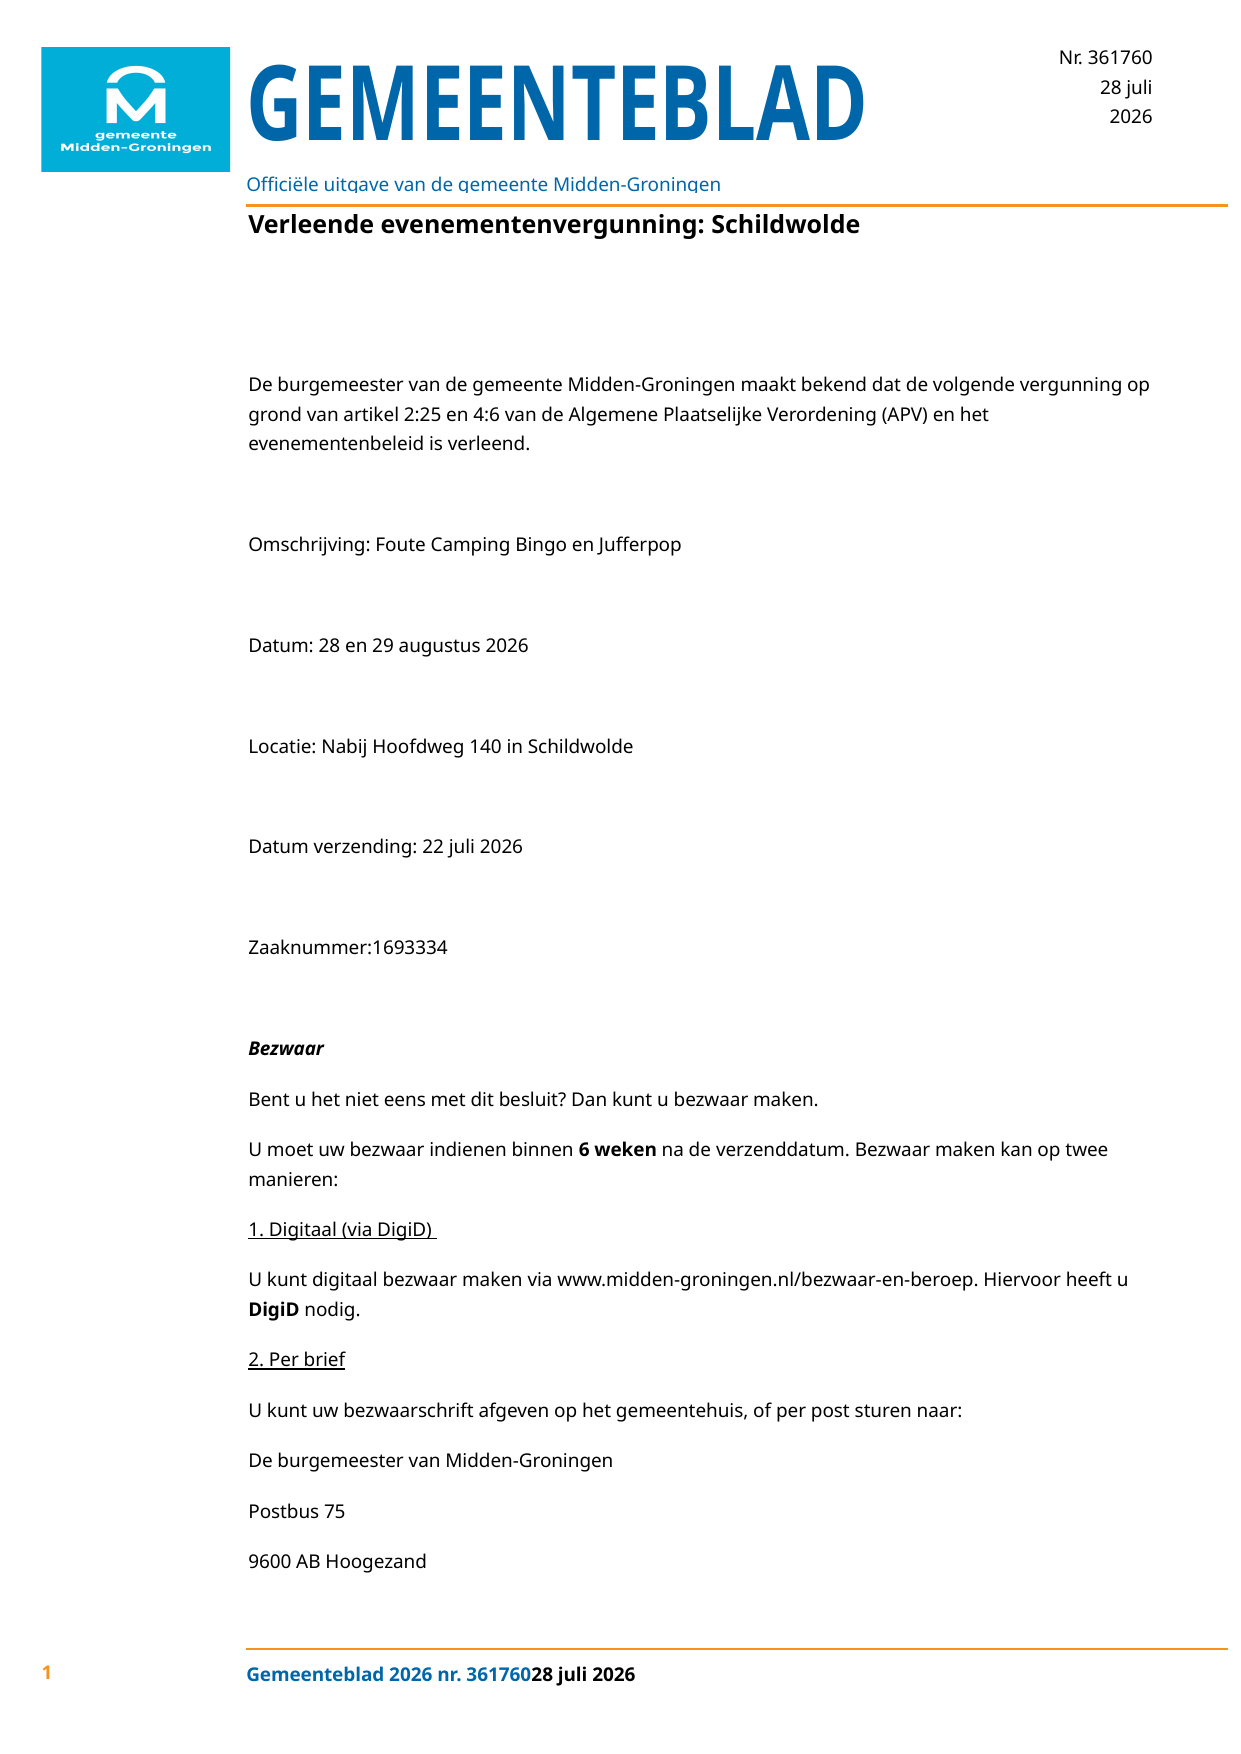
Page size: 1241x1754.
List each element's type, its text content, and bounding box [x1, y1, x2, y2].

text Verleende evenementenvergunning: Schildwolde [248, 207, 1152, 241]
text Datum: 28 en 29 augustus 2026 [248, 632, 1152, 658]
text Postbus 75 [248, 1498, 1152, 1523]
text De burgemeester van Midden-Groningen [248, 1447, 1152, 1473]
text 1. Digitaal (via DigiD) [248, 1216, 1152, 1242]
picture [108, 66, 164, 82]
text Omschrijving: Foute Camping Bingo en Jufferpop [248, 531, 1152, 557]
text Zaaknummer:1693334 [248, 934, 1152, 960]
picture [184, 146, 190, 153]
text Datum verzending: 22 juli 2026 [248, 834, 1152, 859]
text U kunt uw bezwaarschrift afgeven op het gemeentehuis, of per post sturen naar: [248, 1397, 1152, 1423]
picture [107, 89, 165, 122]
text U kunt digitaal bezwaar maken via www.midden-groningen.nl/bezwaar-en-beroep. Hiervoor heeft u DigiD nodig. [248, 1267, 1152, 1322]
text Bezwaar [248, 1035, 1152, 1061]
text U moet uw bezwaar indienen binnen 6 weken na de verzenddatum. Bezwaar maken kan op twee manieren: [248, 1136, 1152, 1191]
text 2. Per brief [248, 1347, 1152, 1372]
text 9600 AB Hoogezand [248, 1548, 1152, 1574]
text Locatie: Nabij Hoofdweg 140 in Schildwolde [248, 733, 1152, 758]
text De burgemeester van de gemeente Midden-Groningen maakt bekend dat de volgende vergunning op grond van artikel 2:25 en 4:6 van de Algemene Plaatselijke Verordening (APV) en het evenementenbeleid is verleend. [248, 371, 1152, 456]
text Bent u het niet eens met dit besluit? Dan kunt u bezwaar maken. [248, 1086, 1152, 1111]
